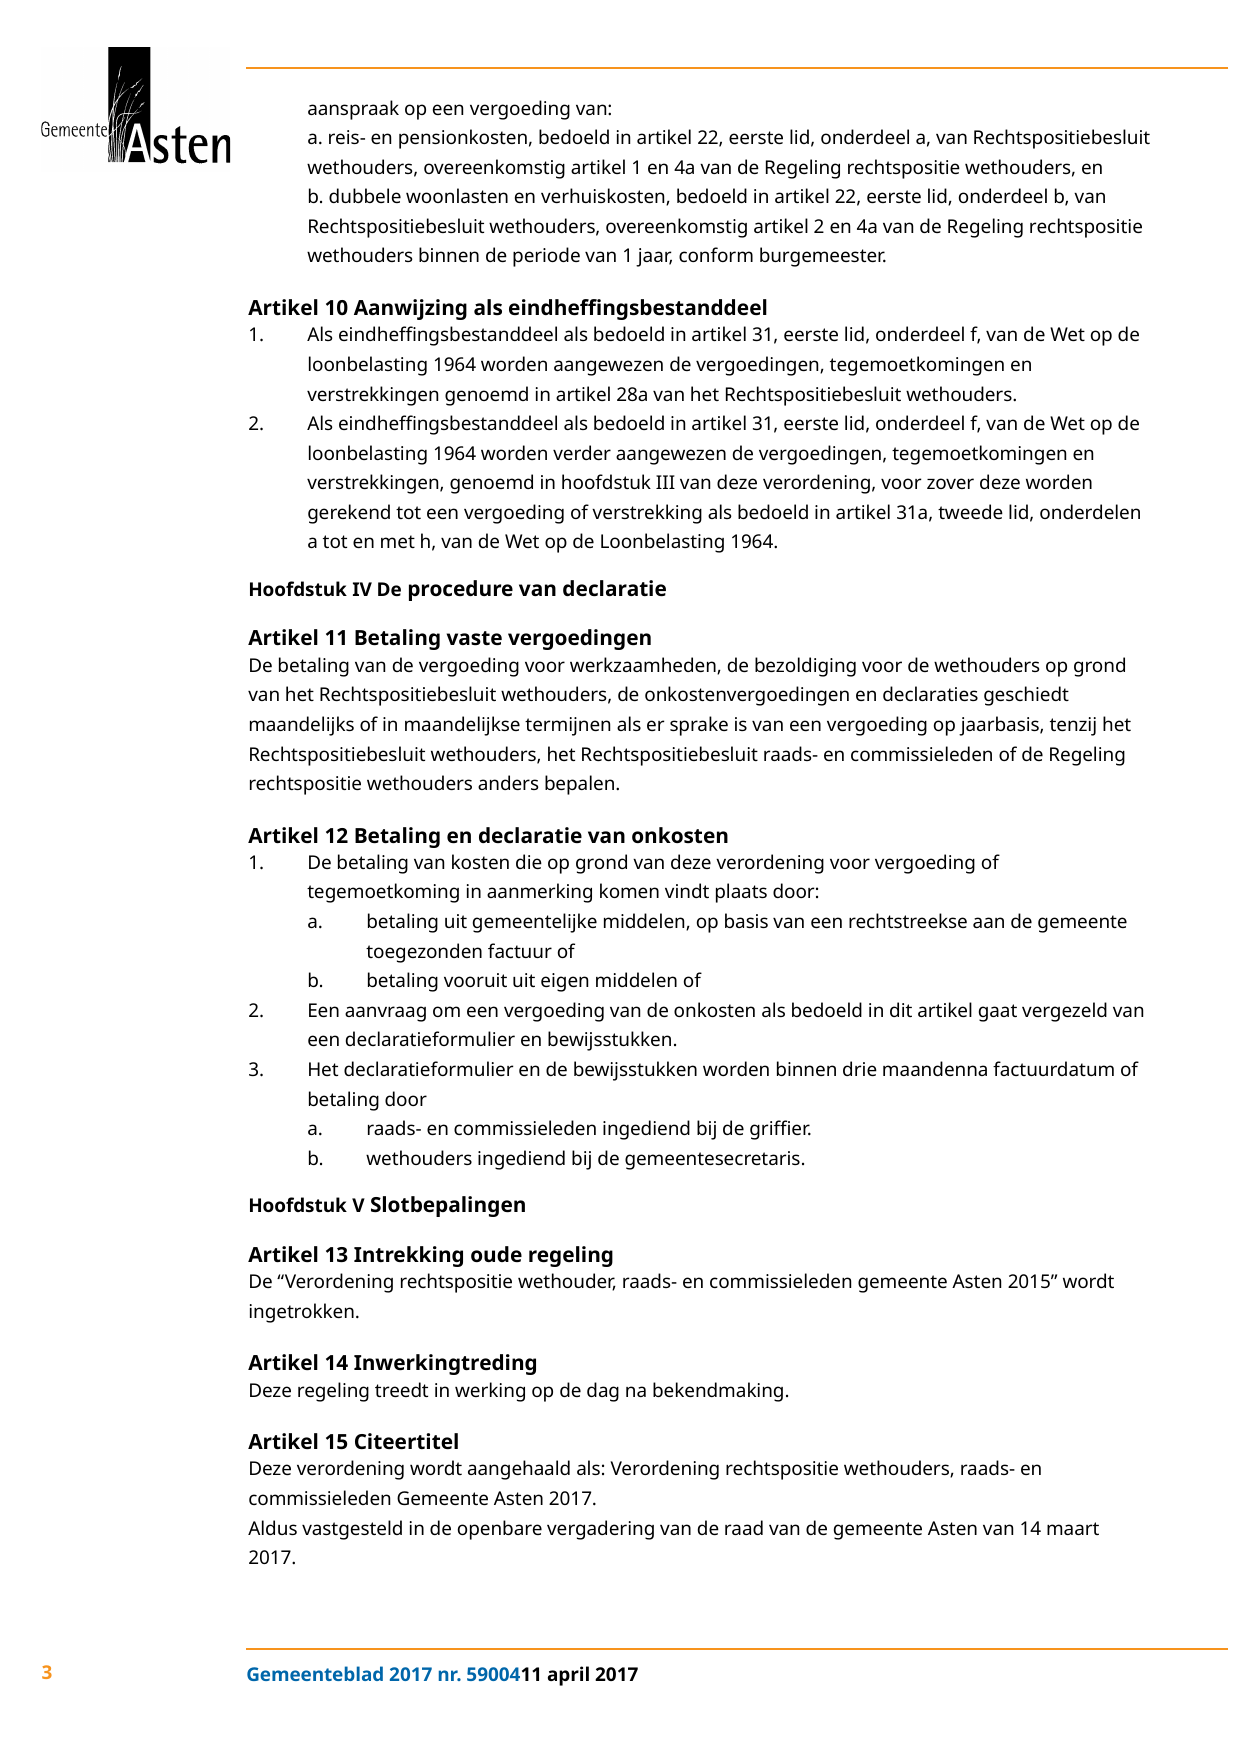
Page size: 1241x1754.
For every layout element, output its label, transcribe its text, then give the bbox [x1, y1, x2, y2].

picture [41, 47, 231, 172]
text Deze verordening wordt aangehaald als: Verordening rechtspositie wethouders, raads- en commissieleden Gemeente Asten 2017. [248, 1456, 1152, 1511]
list b. dubbele woonlasten en verhuiskosten, bedoeld in artikel 22, eerste lid, onderdeel b, van Rechtspositiebesluit wethouders, overeenkomstig artikel 2 en 4a van de Regeling rechtspositie wethouders binnen de periode van 1 jaar, conform burgemeester. [248, 183, 1152, 268]
list betaling vooruit uit eigen middelen of [307, 967, 1152, 993]
text Hoofdstuk IV De procedure van declaratie [248, 574, 1152, 603]
text Hoofdstuk V Slotbepalingen [248, 1191, 1152, 1219]
list a. reis- en pensionkosten, bedoeld in artikel 22, eerste lid, onderdeel a, van Rechtspositiebesluit wethouders, overeenkomstig artikel 1 en 4a van de Regeling rechtspositie wethouders, en [248, 124, 1152, 180]
list aanspraak op een vergoeding van: [248, 95, 1152, 121]
list betaling uit gemeentelijke middelen, op basis van een rechtstreekse aan de gemeente toegezonden factuur of [307, 908, 1152, 964]
text Artikel 11 Betaling vaste vergoedingen [248, 623, 1152, 652]
list wethouders ingediend bij de gemeentesecretaris. [307, 1145, 1152, 1171]
text Artikel 15 Citeertitel [248, 1427, 1152, 1456]
list Als eindheffingsbestanddeel als bedoeld in artikel 31, eerste lid, onderdeel f, van de Wet op de loonbelasting 1964 worden verder aangewezen de vergoedingen, tegemoetkomingen en verstrekkingen, genoemd in hoofdstuk III van deze verordening, voor zover deze worden gerekend tot een vergoeding of verstrekking als bedoeld in artikel 31a, tweede lid, onderdelen a tot en met h, van de Wet op de Loonbelasting 1964. [248, 410, 1152, 554]
list De betaling van kosten die op grond van deze verordening voor vergoeding of tegemoetkoming in aanmerking komen vindt plaats door: [248, 849, 1152, 904]
text Artikel 12 Betaling en declaratie van onkosten [248, 821, 1152, 849]
text De betaling van de vergoeding voor werkzaamheden, de bezoldiging voor de wethouders op grond van het Rechtspositiebesluit wethouders, de onkostenvergoedingen en declaraties geschiedt maandelijks of in maandelijkse termijnen als er sprake is van een vergoeding op jaarbasis, tenzij het Rechtspositiebesluit wethouders, het Rechtspositiebesluit raads- en commissieleden of de Regeling rechtspositie wethouders anders bepalen. [248, 652, 1152, 796]
list Een aanvraag om een vergoeding van de onkosten als bedoeld in dit artikel gaat vergezeld van een declaratieformulier en bewijsstukken. [248, 997, 1152, 1052]
text Deze regeling treedt in werking op de dag na bekendmaking. [248, 1377, 1152, 1402]
list Als eindheffingsbestanddeel als bedoeld in artikel 31, eerste lid, onderdeel f, van de Wet op de loonbelasting 1964 worden aangewezen de vergoedingen, tegemoetkomingen en verstrekkingen genoemd in artikel 28a van het Rechtspositiebesluit wethouders. [248, 322, 1152, 406]
text De “Verordening rechtspositie wethouder, raads- en commissieleden gemeente Asten 2015” wordt ingetrokken. [248, 1268, 1152, 1324]
text Artikel 10 Aanwijzing als eindheffingsbestanddeel [248, 293, 1152, 322]
list Het declaratieformulier en de bewijsstukken worden binnen drie maandenna factuurdatum of betaling door [248, 1056, 1152, 1112]
text Artikel 14 Inwerkingtreding [248, 1348, 1152, 1377]
list raads- en commissieleden ingediend bij de griffier. [307, 1115, 1152, 1141]
text Aldus vastgesteld in de openbare vergadering van de raad van de gemeente Asten van 14 maart 2017. [248, 1515, 1152, 1570]
text Artikel 13 Intrekking oude regeling [248, 1240, 1152, 1268]
